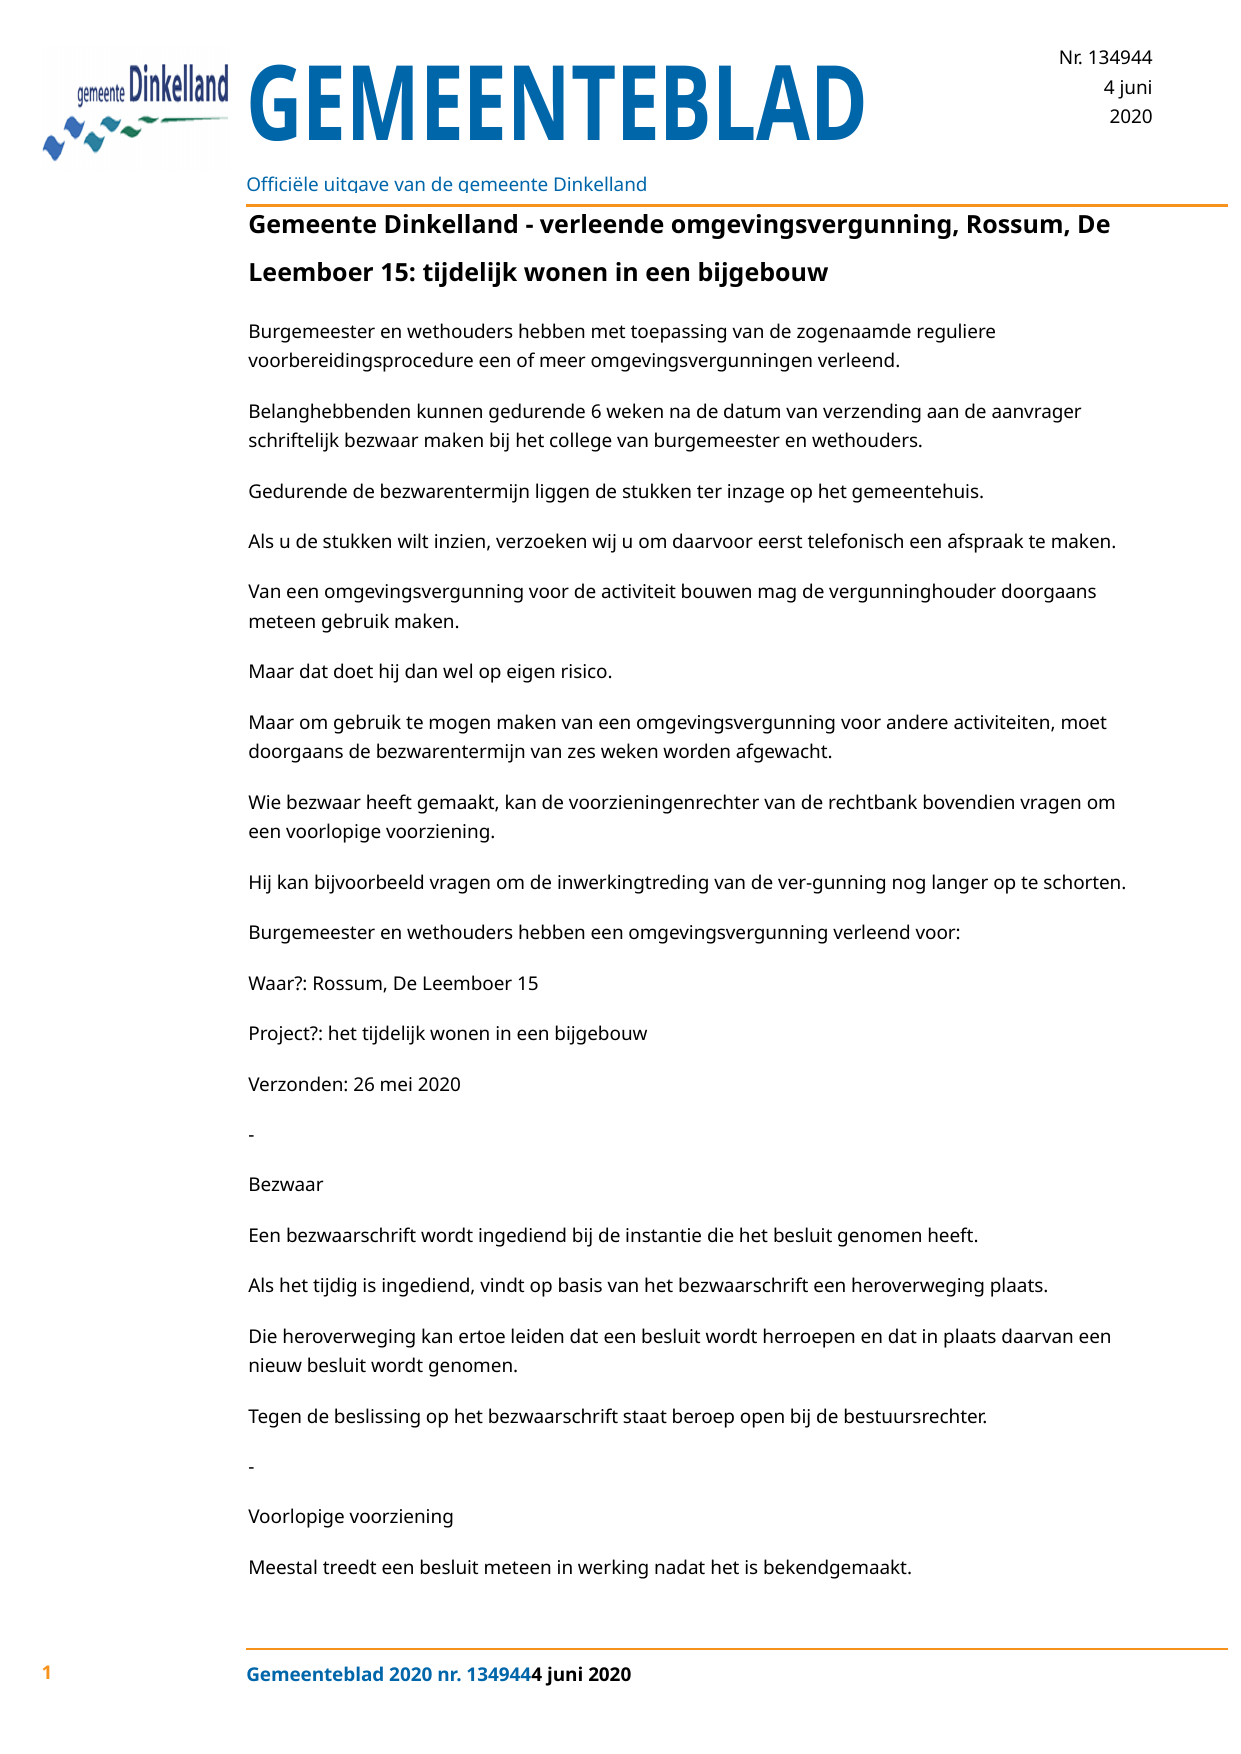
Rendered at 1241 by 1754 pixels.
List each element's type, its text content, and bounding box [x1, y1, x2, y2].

text Als u de stukken wilt inzien, verzoeken wij u om daarvoor eerst telefonisch een afspraak te maken. [248, 528, 1152, 554]
text Maar dat doet hij dan wel op eigen risico. [248, 659, 1152, 684]
text Maar om gebruik te mogen maken van een omgevingsvergunning voor andere activiteiten, moet doorgaans de bezwarentermijn van zes weken worden afgewacht. [248, 709, 1152, 764]
text - [248, 1121, 1152, 1147]
text Burgemeester en wethouders hebben met toepassing van de zogenaamde reguliere voorbereidingsprocedure een of meer omgevingsvergunningen verleend. [248, 318, 1152, 373]
text Meestal treedt een besluit meteen in werking nadat het is bekendgemaakt. [248, 1554, 1152, 1580]
text Verzonden: 26 mei 2020 [248, 1071, 1152, 1097]
picture [41, 47, 231, 172]
text Hij kan bijvoorbeeld vragen om de inwerkingtreding van de ver-gunning nog langer op te schorten. [248, 869, 1152, 895]
text Die heroverweging kan ertoe leiden dat een besluit wordt herroepen en dat in plaats daarvan een nieuw besluit wordt genomen. [248, 1323, 1152, 1378]
text Als het tijdig is ingediend, vindt op basis van het bezwaarschrift een heroverweging plaats. [248, 1272, 1152, 1298]
text Een bezwaarschrift wordt ingediend bij de instantie die het besluit genomen heeft. [248, 1222, 1152, 1248]
text Voorlopige voorziening [248, 1504, 1152, 1529]
text - [248, 1453, 1152, 1479]
text Belanghebbenden kunnen gedurende 6 weken na de datum van verzending aan de aanvrager schriftelijk bezwaar maken bij het college van burgemeester en wethouders. [248, 398, 1152, 453]
text Burgemeester en wethouders hebben een omgevingsvergunning verleend voor: [248, 919, 1152, 945]
text Van een omgevingsvergunning voor de activiteit bouwen mag de vergunninghouder doorgaans meteen gebruik maken. [248, 579, 1152, 634]
text Bezwaar [248, 1172, 1152, 1197]
text Gemeente Dinkelland - verleende omgevingsvergunning, Rossum, De Leemboer 15: tijdelijk wonen in een bijgebouw [248, 207, 1152, 288]
text Waar?: Rossum, De Leemboer 15 [248, 970, 1152, 996]
text Tegen de beslissing op het bezwaarschrift staat beroep open bij de bestuursrechter. [248, 1403, 1152, 1429]
text Gedurende de bezwarentermijn liggen de stukken ter inzage op het gemeentehuis. [248, 478, 1152, 504]
text Project?: het tijdelijk wonen in een bijgebouw [248, 1020, 1152, 1046]
text Wie bezwaar heeft gemaakt, kan de voorzieningenrechter van de rechtbank bovendien vragen om een voorlopige voorziening. [248, 789, 1152, 844]
